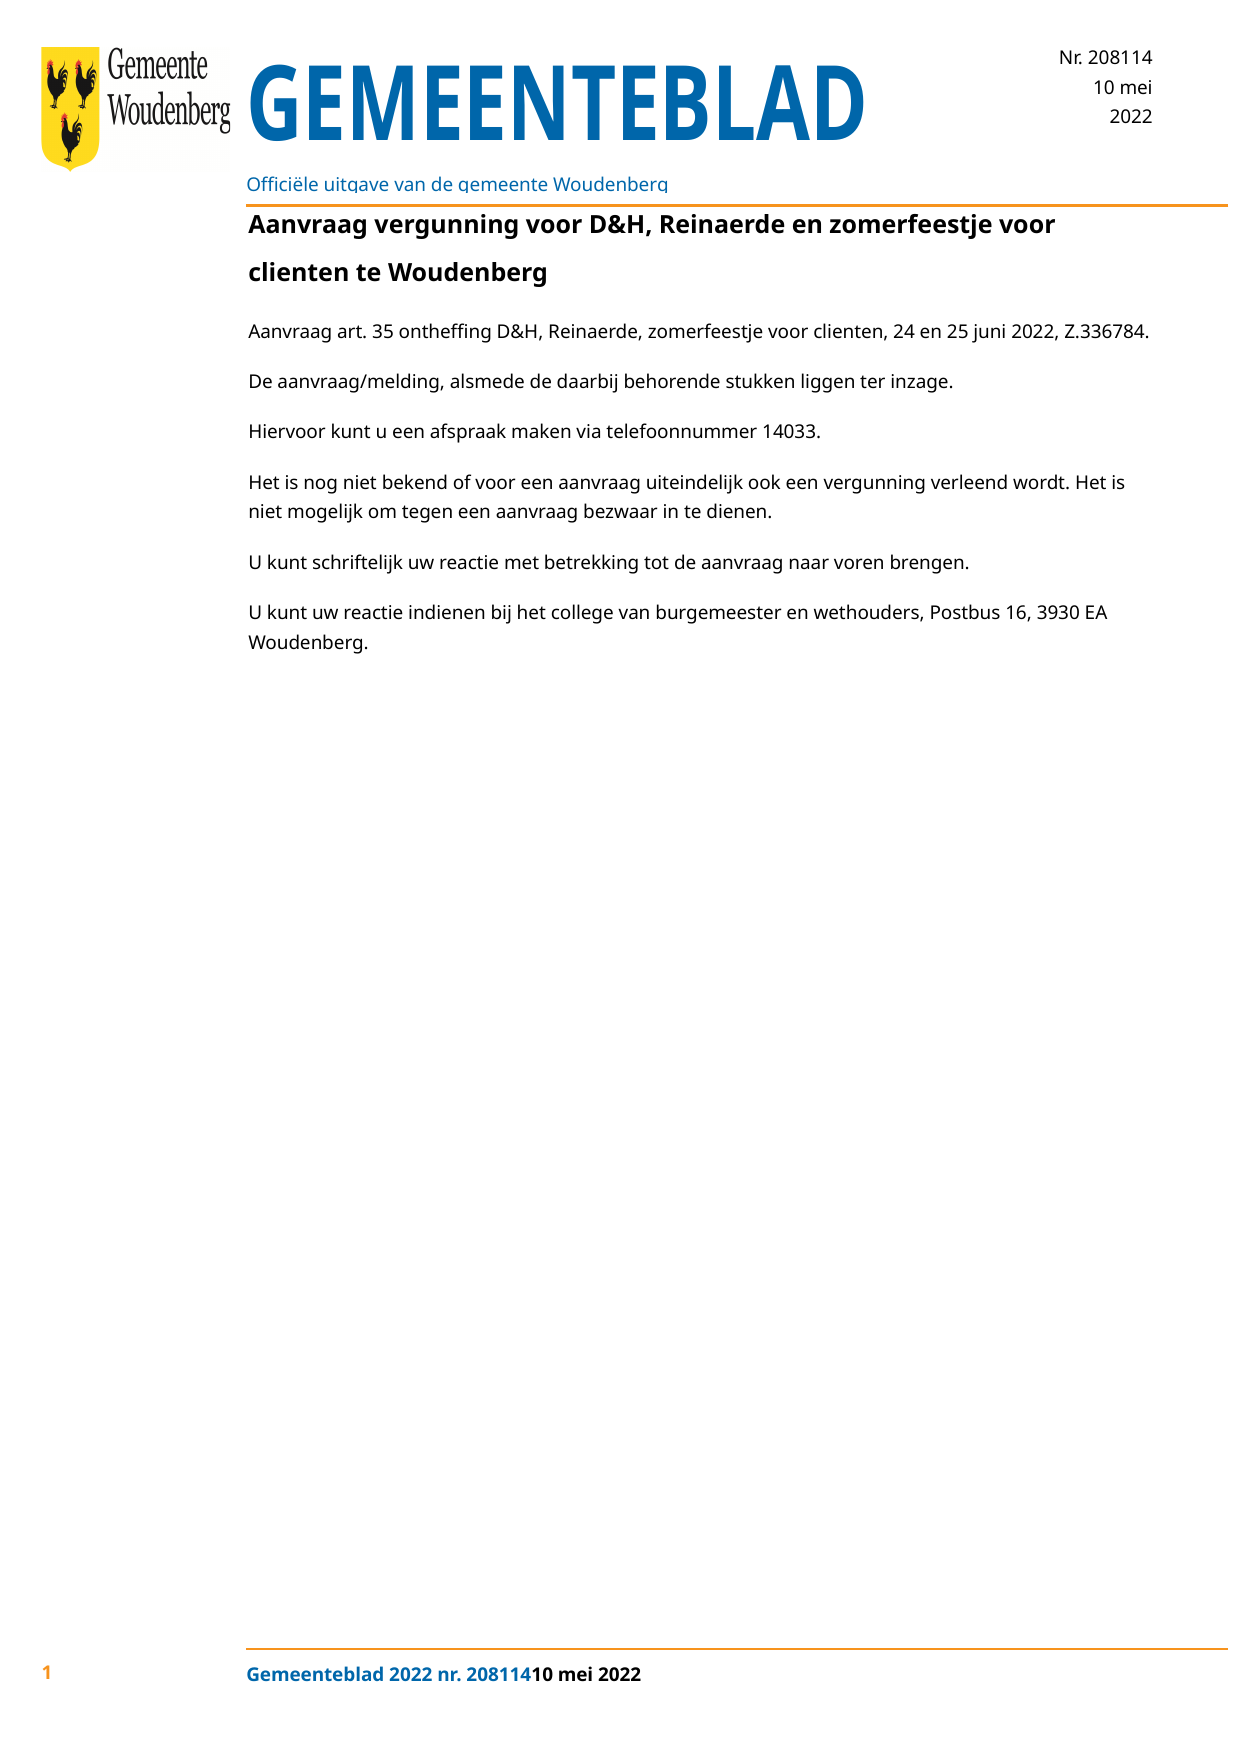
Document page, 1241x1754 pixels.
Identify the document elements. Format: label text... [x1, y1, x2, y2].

text Het is nog niet bekend of voor een aanvraag uiteindelijk ook een vergunning verleend wordt. Het is niet mogelijk om tegen een aanvraag bezwaar in te dienen. [248, 469, 1152, 524]
text U kunt uw reactie indienen bij het college van burgemeester en wethouders, Postbus 16, 3930 EA Woudenberg. [248, 599, 1152, 655]
picture [41, 47, 231, 172]
text Aanvraag art. 35 ontheffing D&H, Reinaerde, zomerfeestje voor clienten, 24 en 25 juni 2022, Z.336784. [248, 318, 1152, 344]
text U kunt schriftelijk uw reactie met betrekking tot de aanvraag naar voren brengen. [248, 549, 1152, 575]
text Hiervoor kunt u een afspraak maken via telefoonnummer 14033. [248, 419, 1152, 444]
text De aanvraag/melding, alsmede de daarbij behorende stukken liggen ter inzage. [248, 368, 1152, 394]
text Aanvraag vergunning voor D&H, Reinaerde en zomerfeestje voor clienten te Woudenberg [248, 207, 1152, 288]
